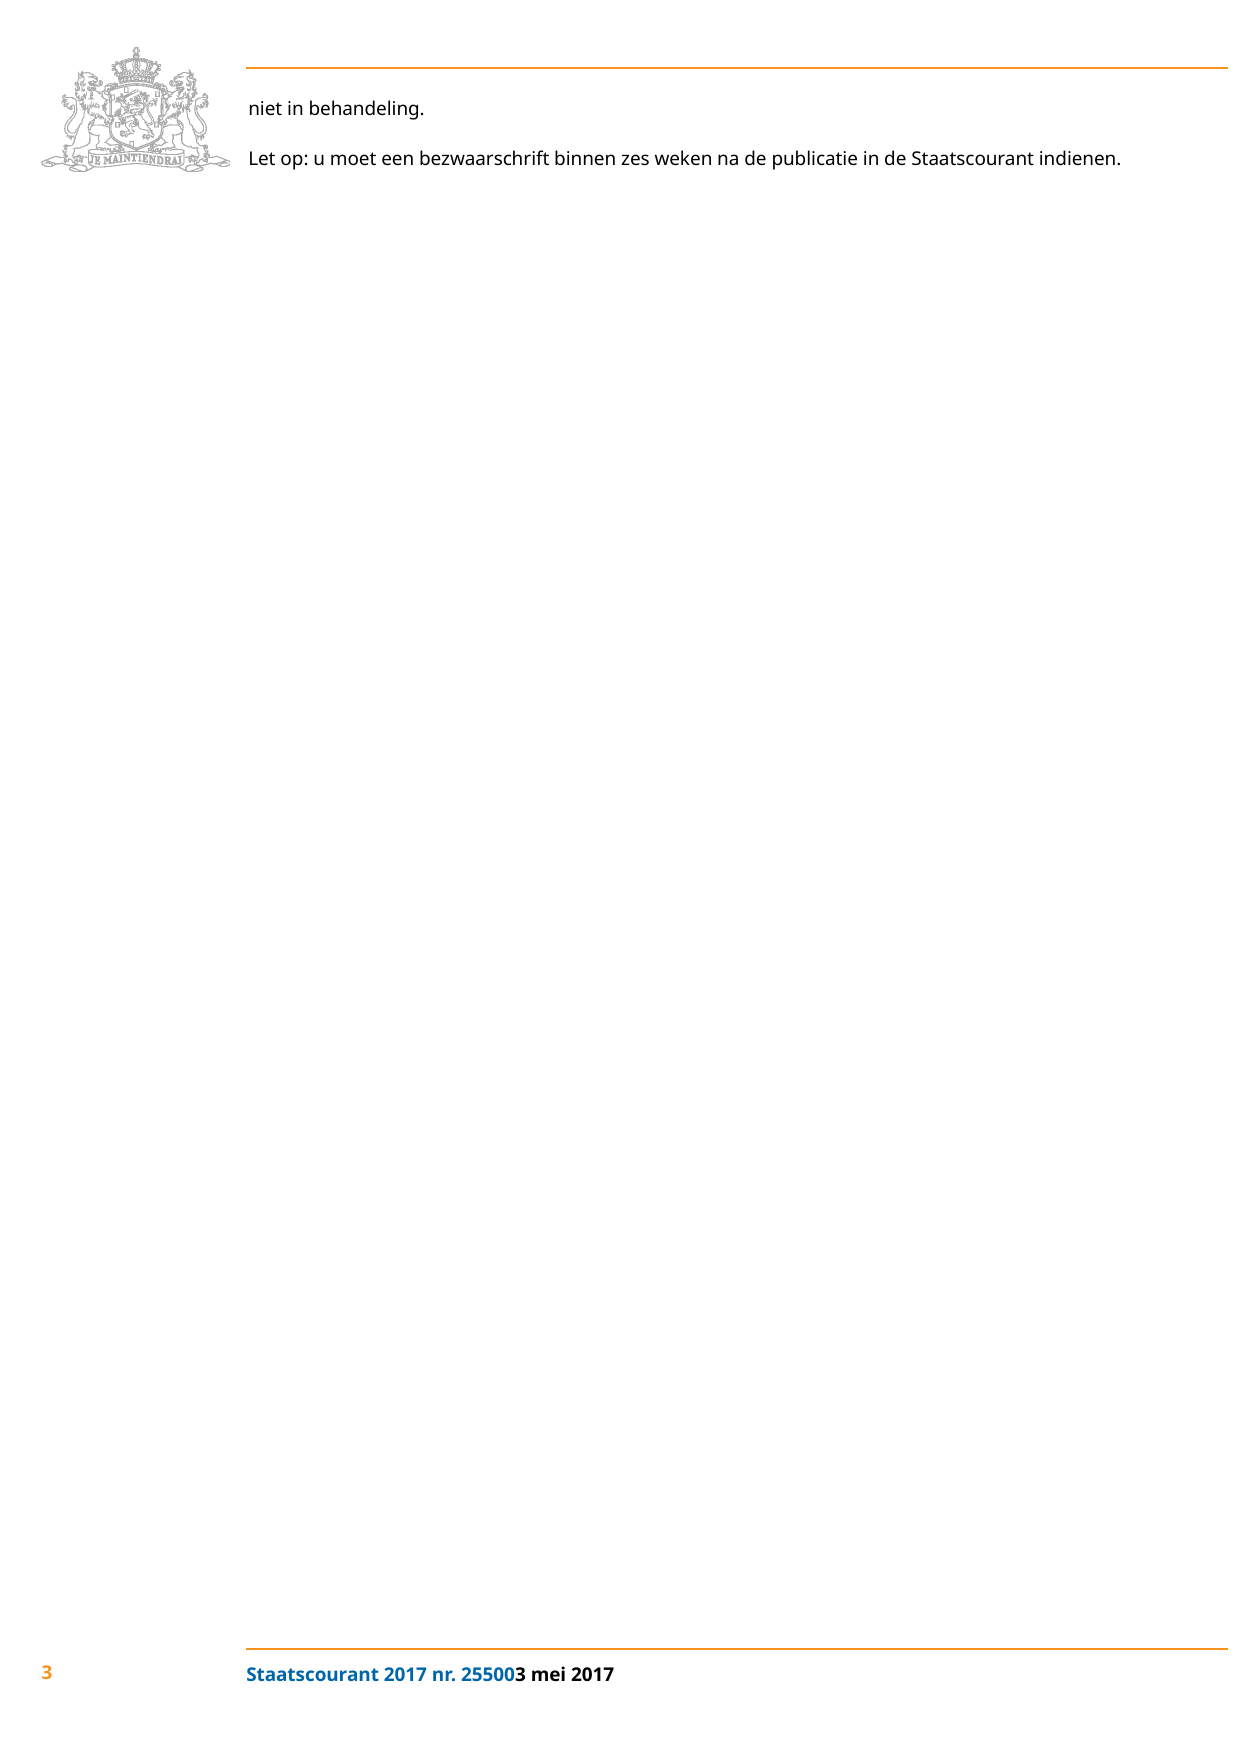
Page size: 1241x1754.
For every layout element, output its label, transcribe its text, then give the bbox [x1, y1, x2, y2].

picture [41, 47, 231, 172]
text Let op: u moet een bezwaarschrift binnen zes weken na de publicatie in de Staatscourant indienen. [248, 145, 1152, 171]
text niet in behandeling. [248, 95, 1152, 121]
